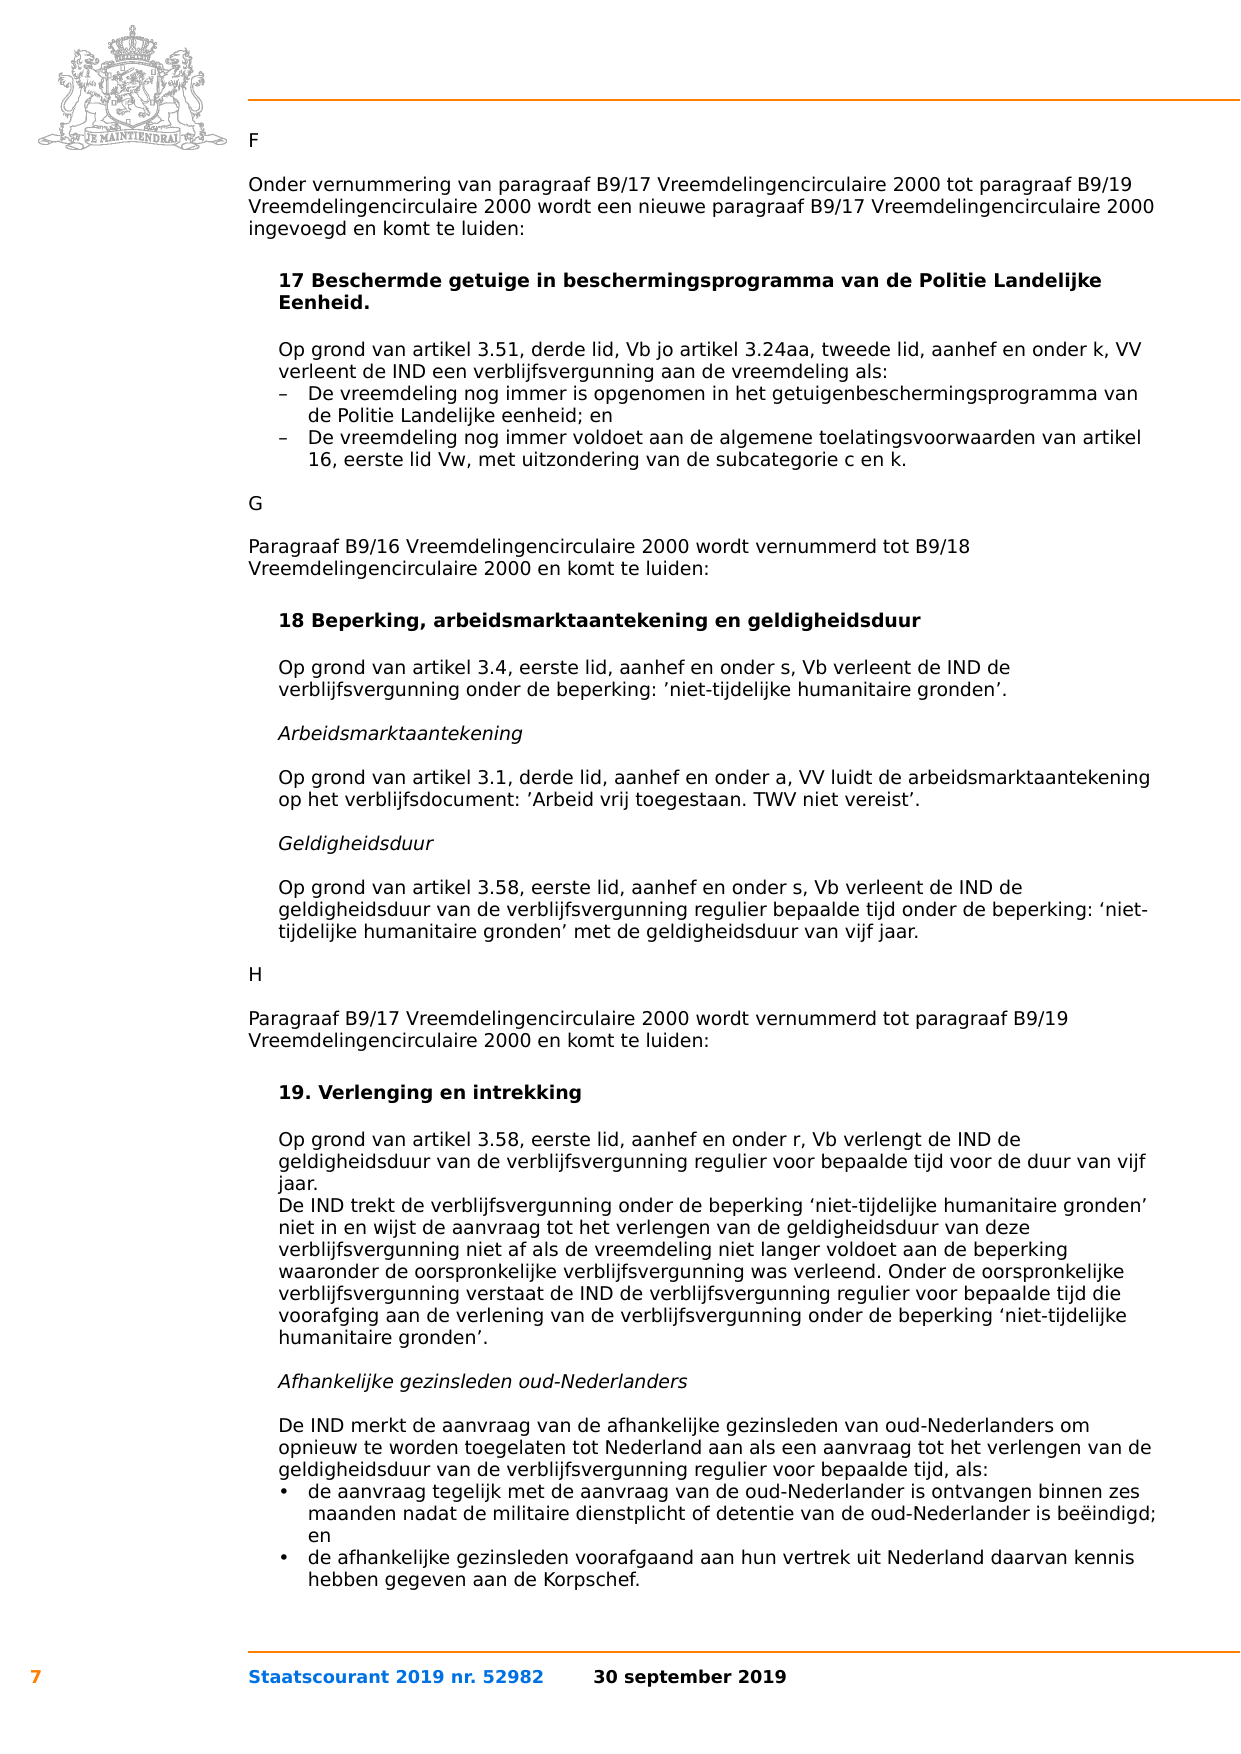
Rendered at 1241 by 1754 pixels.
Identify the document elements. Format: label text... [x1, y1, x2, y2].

subtitle 18 Beperking, arbeidsmarktaantekening en geldigheidsduur [278, 610, 1163, 632]
text Paragraaf B9/16 Vreemdelingencirculaire 2000 wordt vernummerd tot B9/18 Vreemdelingencirculaire 2000 en komt te luiden: [248, 536, 1163, 580]
picture [38, 25, 227, 150]
text Op grond van artikel 3.4, eerste lid, aanhef en onder s, Vb verleent de IND de verblijfsvergunning onder de beperking: ’niet-tijdelijke humanitaire gronden’. [278, 657, 1163, 701]
subtitle Geldigheidsduur [278, 833, 1163, 855]
text De IND merkt de aanvraag van de afhankelijke gezinsleden van oud-Nederlanders om opnieuw te worden toegelaten tot Nederland aan als een aanvraag tot het verlengen van de geldigheidsduur van de verblijfsvergunning regulier voor bepaalde tijd, als: [278, 1415, 1163, 1481]
subtitle Arbeidsmarktaantekening [278, 723, 1163, 745]
text Op grond van artikel 3.58, eerste lid, aanhef en onder r, Vb verlengt de IND de geldigheidsduur van de verblijfsvergunning regulier voor bepaalde tijd voor de duur van vijf jaar. [278, 1129, 1163, 1195]
text G [248, 492, 1163, 514]
subtitle 17 Beschermde getuige in beschermingsprogramma van de Politie Landelijke Eenheid. [278, 270, 1163, 314]
text Onder vernummering van paragraaf B9/17 Vreemdelingencirculaire 2000 tot paragraaf B9/19 Vreemdelingencirculaire 2000 wordt een nieuwe paragraaf B9/17 Vreemdelingencirculaire 2000 ingevoegd en komt te luiden: [248, 174, 1163, 240]
text • de aanvraag tegelijk met de aanvraag van de oud-Nederlander is ontvangen binnen zes maanden nadat de militaire dienstplicht of detentie van de oud-Nederlander is beëindigd; en [278, 1481, 1163, 1547]
text H [248, 964, 1163, 986]
text Paragraaf B9/17 Vreemdelingencirculaire 2000 wordt vernummerd tot paragraaf B9/19 Vreemdelingencirculaire 2000 en komt te luiden: [248, 1008, 1163, 1052]
text • de afhankelijke gezinsleden voorafgaand aan hun vertrek uit Nederland daarvan kennis hebben gegeven aan de Korpschef. [278, 1547, 1163, 1591]
text De IND trekt de verblijfsvergunning onder de beperking ‘niet-tijdelijke humanitaire gronden’ niet in en wijst de aanvraag tot het verlengen van de geldigheidsduur van deze verblijfsvergunning niet af als de vreemdeling niet langer voldoet aan de beperking waaronder de oorspronkelijke verblijfsvergunning was verleend. Onder de oorspronkelijke verblijfsvergunning verstaat de IND de verblijfsvergunning regulier voor bepaalde tijd die voorafging aan de verlening van de verblijfsvergunning onder de beperking ‘niet-tijdelijke humanitaire gronden’. [278, 1195, 1163, 1349]
text Op grond van artikel 3.51, derde lid, Vb jo artikel 3.24aa, tweede lid, aanhef en onder k, VV verleent de IND een verblijfsvergunning aan de vreemdeling als: [278, 339, 1163, 383]
subtitle 19. Verlenging en intrekking [278, 1082, 1163, 1104]
text Op grond van artikel 3.1, derde lid, aanhef en onder a, VV luidt de arbeidsmarktaantekening op het verblijfsdocument: ’Arbeid vrij toegestaan. TWV niet vereist’. [278, 767, 1163, 811]
text Op grond van artikel 3.58, eerste lid, aanhef en onder s, Vb verleent de IND de geldigheidsduur van de verblijfsvergunning regulier bepaalde tijd onder de beperking: ‘niet-tijdelijke humanitaire gronden’ met de geldigheidsduur van vijf jaar. [278, 877, 1163, 942]
text – De vreemdeling nog immer voldoet aan de algemene toelatingsvoorwaarden van artikel 16, eerste lid Vw, met uitzondering van de subcategorie c en k. [278, 427, 1163, 471]
text – De vreemdeling nog immer is opgenomen in het getuigenbeschermingsprogramma van de Politie Landelijke eenheid; en [278, 383, 1163, 427]
text F [248, 130, 1163, 152]
subtitle Afhankelijke gezinsleden oud-Nederlanders [278, 1371, 1163, 1393]
